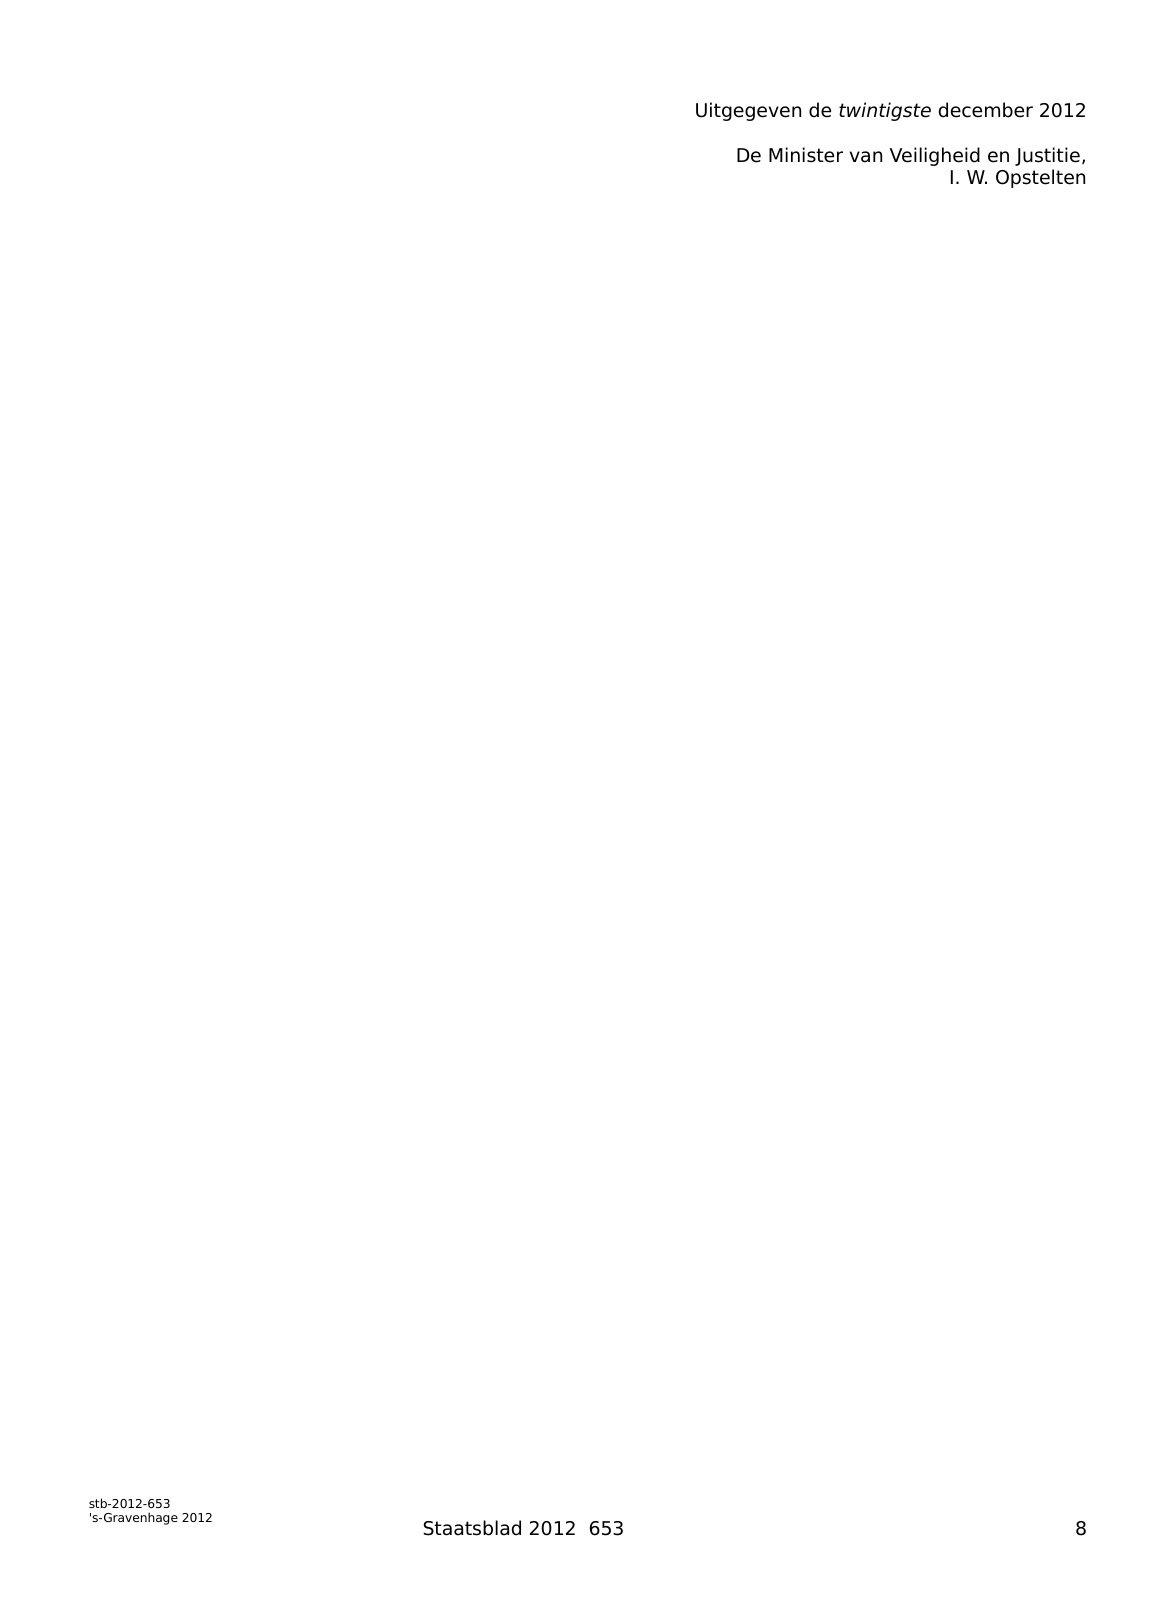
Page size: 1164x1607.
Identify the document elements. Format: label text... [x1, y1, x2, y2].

text Uitgegeven de twintigste december 2012 [422, 100, 1087, 122]
text 's-Gravenhage 2012 [88, 1511, 323, 1525]
text De Minister van Veiligheid en Justitie, I. W. Opstelten [422, 144, 1087, 188]
text stb-2012-653 [88, 1497, 323, 1511]
